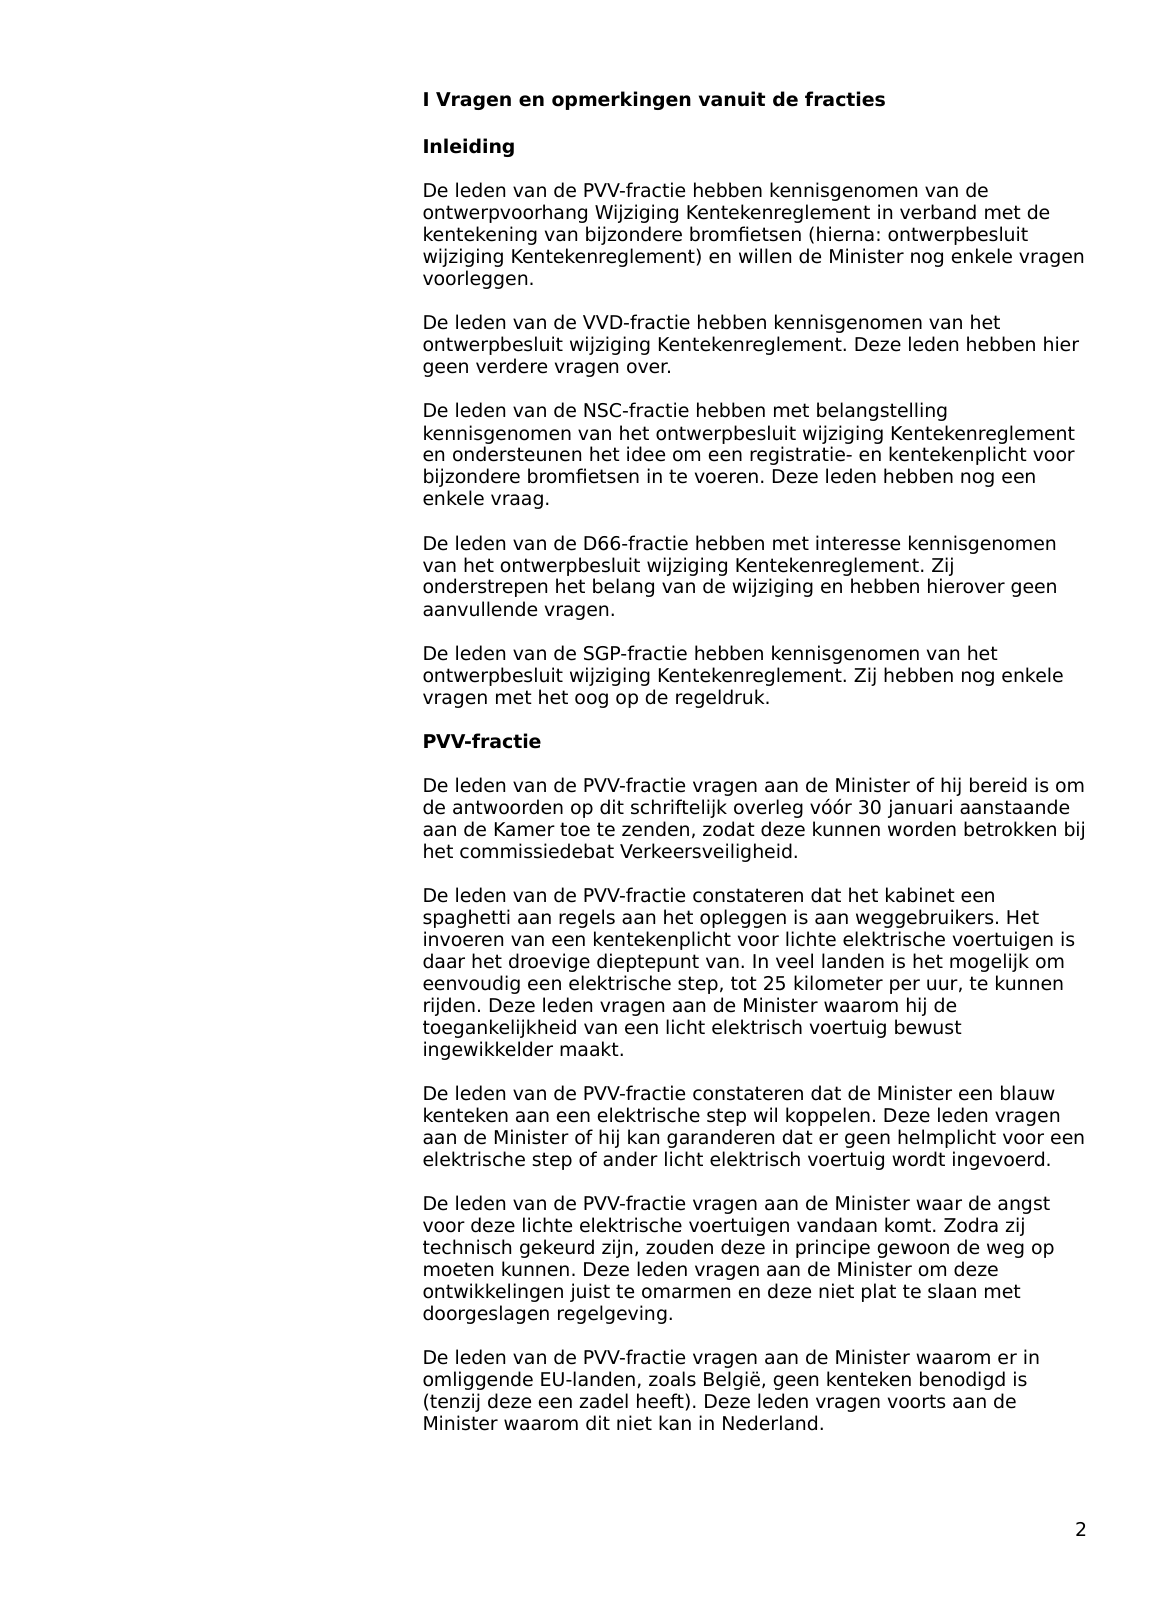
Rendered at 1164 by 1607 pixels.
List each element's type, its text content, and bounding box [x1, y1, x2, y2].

subtitle Inleiding [422, 136, 1087, 158]
text De leden van de PVV-fractie hebben kennisgenomen van de ontwerpvoorhang Wijziging Kentekenreglement in verband met de kentekening van bijzondere bromfietsen (hierna: ontwerpbesluit wijziging Kentekenreglement) en willen de Minister nog enkele vragen voorleggen. [422, 180, 1087, 290]
subtitle PVV-fractie [422, 731, 1087, 753]
text De leden van de PVV-fractie vragen aan de Minister waarom er in omliggende EU-landen, zoals België, geen kenteken benodigd is (tenzij deze een zadel heeft). Deze leden vragen voorts aan de Minister waarom dit niet kan in Nederland. [422, 1347, 1087, 1435]
text De leden van de PVV-fractie constateren dat het kabinet een spaghetti aan regels aan het opleggen is aan weggebruikers. Het invoeren van een kentekenplicht voor lichte elektrische voertuigen is daar het droevige dieptepunt van. In veel landen is het mogelijk om eenvoudig een elektrische step, tot 25 kilometer per uur, te kunnen rijden. Deze leden vragen aan de Minister waarom hij de toegankelijkheid van een licht elektrisch voertuig bewust ingewikkelder maakt. [422, 885, 1087, 1061]
text De leden van de PVV-fractie vragen aan de Minister of hij bereid is om de antwoorden op dit schriftelijk overleg vóór 30 januari aanstaande aan de Kamer toe te zenden, zodat deze kunnen worden betrokken bij het commissiedebat Verkeersveiligheid. [422, 775, 1087, 863]
text De leden van de VVD-fractie hebben kennisgenomen van het ontwerpbesluit wijziging Kentekenreglement. Deze leden hebben hier geen verdere vragen over. [422, 312, 1087, 378]
text De leden van de D66-fractie hebben met interesse kennisgenomen van het ontwerpbesluit wijziging Kentekenreglement. Zij onderstrepen het belang van de wijziging en hebben hierover geen aanvullende vragen. [422, 532, 1087, 620]
text De leden van de NSC-fractie hebben met belangstelling kennisgenomen van het ontwerpbesluit wijziging Kentekenreglement en ondersteunen het idee om een registratie- en kentekenplicht voor bijzondere bromfietsen in te voeren. Deze leden hebben nog een enkele vraag. [422, 400, 1087, 510]
subtitle I Vragen en opmerkingen vanuit de fracties [422, 89, 1087, 111]
text De leden van de PVV-fractie vragen aan de Minister waar de angst voor deze lichte elektrische voertuigen vandaan komt. Zodra zij technisch gekeurd zijn, zouden deze in principe gewoon de weg op moeten kunnen. Deze leden vragen aan de Minister om deze ontwikkelingen juist te omarmen en deze niet plat te slaan met doorgeslagen regelgeving. [422, 1193, 1087, 1325]
text De leden van de PVV-fractie constateren dat de Minister een blauw kenteken aan een elektrische step wil koppelen. Deze leden vragen aan de Minister of hij kan garanderen dat er geen helmplicht voor een elektrische step of ander licht elektrisch voertuig wordt ingevoerd. [422, 1083, 1087, 1171]
text De leden van de SGP-fractie hebben kennisgenomen van het ontwerpbesluit wijziging Kentekenreglement. Zij hebben nog enkele vragen met het oog op de regeldruk. [422, 643, 1087, 708]
